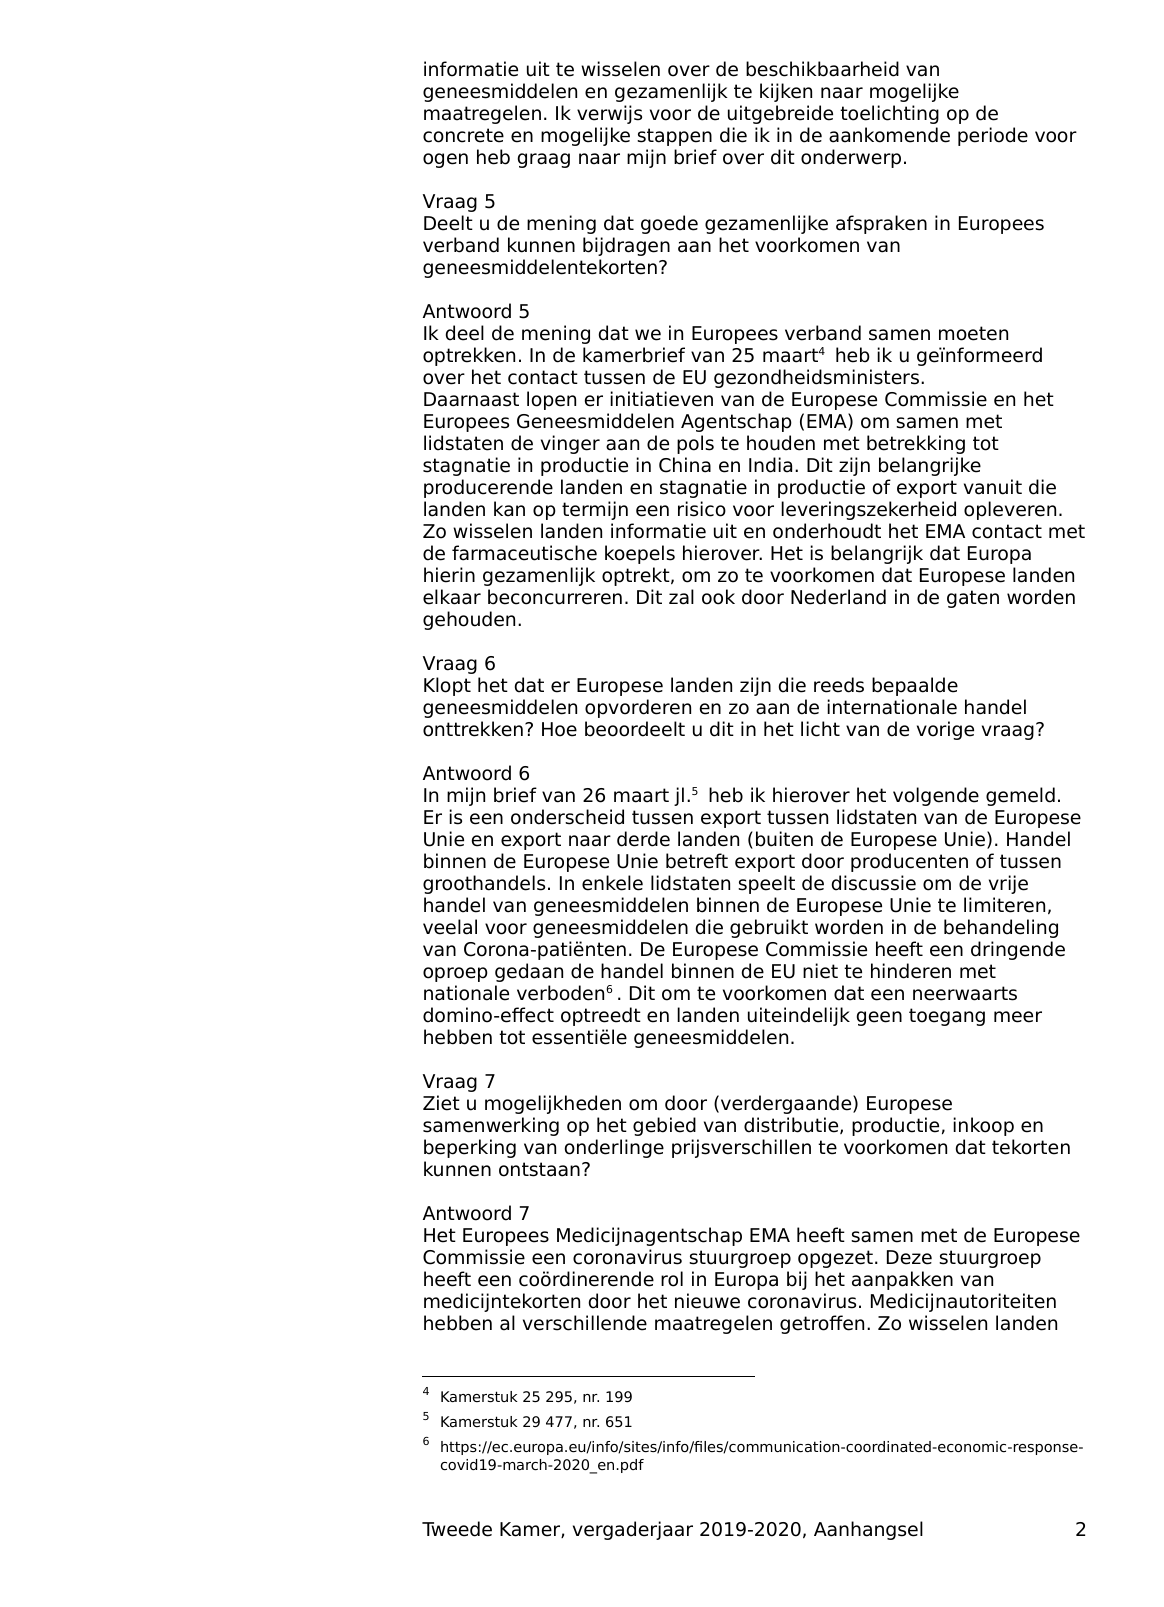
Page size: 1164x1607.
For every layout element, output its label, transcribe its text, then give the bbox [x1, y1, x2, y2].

text informatie uit te wisselen over de beschikbaarheid van geneesmiddelen en gezamenlijk te kijken naar mogelijke maatregelen. Ik verwijs voor de uitgebreide toelichting op de concrete en mogelijke stappen die ik in de aankomende periode voor ogen heb graag naar mijn brief over dit onderwerp. [422, 59, 1087, 169]
text Kamerstuk 29 477, nr. 651 [422, 1410, 1087, 1432]
text https://ec.europa.eu/info/sites/info/files/communication-coordinated-economic-response-covid19-march-2020_en.pdf [422, 1435, 1087, 1474]
text Vraag 5 [422, 191, 1087, 213]
text Antwoord 6 [422, 763, 1087, 785]
text Ziet u mogelijkheden om door (verdergaande) Europese samenwerking op het gebied van distributie, productie, inkoop en beperking van onderlinge prijsverschillen te voorkomen dat tekorten kunnen ontstaan? [422, 1093, 1087, 1181]
text Er is een onderscheid tussen export tussen lidstaten van de Europese Unie en export naar derde landen (buiten de Europese Unie). Handel binnen de Europese Unie betreft export door producenten of tussen groothandels. In enkele lidstaten speelt de discussie om de vrije handel van geneesmiddelen binnen de Europese Unie te limiteren, veelal voor geneesmiddelen die gebruikt worden in de behandeling van Corona-patiënten. De Europese Commissie heeft een dringende oproep gedaan de handel binnen de EU niet te hinderen met nationale verboden. Dit om te voorkomen dat een neerwaarts domino-effect optreedt en landen uiteindelijk geen toegang meer hebben tot essentiële geneesmiddelen. [422, 807, 1087, 1049]
text Deelt u de mening dat goede gezamenlijke afspraken in Europees verband kunnen bijdragen aan het voorkomen van geneesmiddelentekorten? [422, 213, 1087, 279]
text Het Europees Medicijnagentschap EMA heeft samen met de Europese Commissie een coronavirus stuurgroep opgezet. Deze stuurgroep heeft een coördinerende rol in Europa bij het aanpakken van medicijntekorten door het nieuwe coronavirus. Medicijnautoriteiten hebben al verschillende maatregelen getroffen. Zo wisselen landen [422, 1225, 1087, 1335]
text Daarnaast lopen er initiatieven van de Europese Commissie en het Europees Geneesmiddelen Agentschap (EMA) om samen met lidstaten de vinger aan de pols te houden met betrekking tot stagnatie in productie in China en India. Dit zijn belangrijke producerende landen en stagnatie in productie of export vanuit die landen kan op termijn een risico voor leveringszekerheid opleveren. Zo wisselen landen informatie uit en onderhoudt het EMA contact met de farmaceutische koepels hierover. Het is belangrijk dat Europa hierin gezamenlijk optrekt, om zo te voorkomen dat Europese landen elkaar beconcurreren. Dit zal ook door Nederland in de gaten worden gehouden. [422, 389, 1087, 631]
text Antwoord 5 [422, 301, 1087, 323]
text Klopt het dat er Europese landen zijn die reeds bepaalde geneesmiddelen opvorderen en zo aan de internationale handel onttrekken? Hoe beoordeelt u dit in het licht van de vorige vraag? [422, 675, 1087, 741]
text Antwoord 7 [422, 1203, 1087, 1225]
text In mijn brief van 26 maart jl. heb ik hierover het volgende gemeld. [422, 785, 1087, 807]
text Vraag 6 [422, 653, 1087, 675]
text Ik deel de mening dat we in Europees verband samen moeten optrekken. In de kamerbrief van 25 maart heb ik u geïnformeerd over het contact tussen de EU gezondheidsministers. [422, 323, 1087, 389]
text Vraag 7 [422, 1071, 1087, 1093]
text Kamerstuk 25 295, nr. 199 [422, 1385, 1087, 1407]
